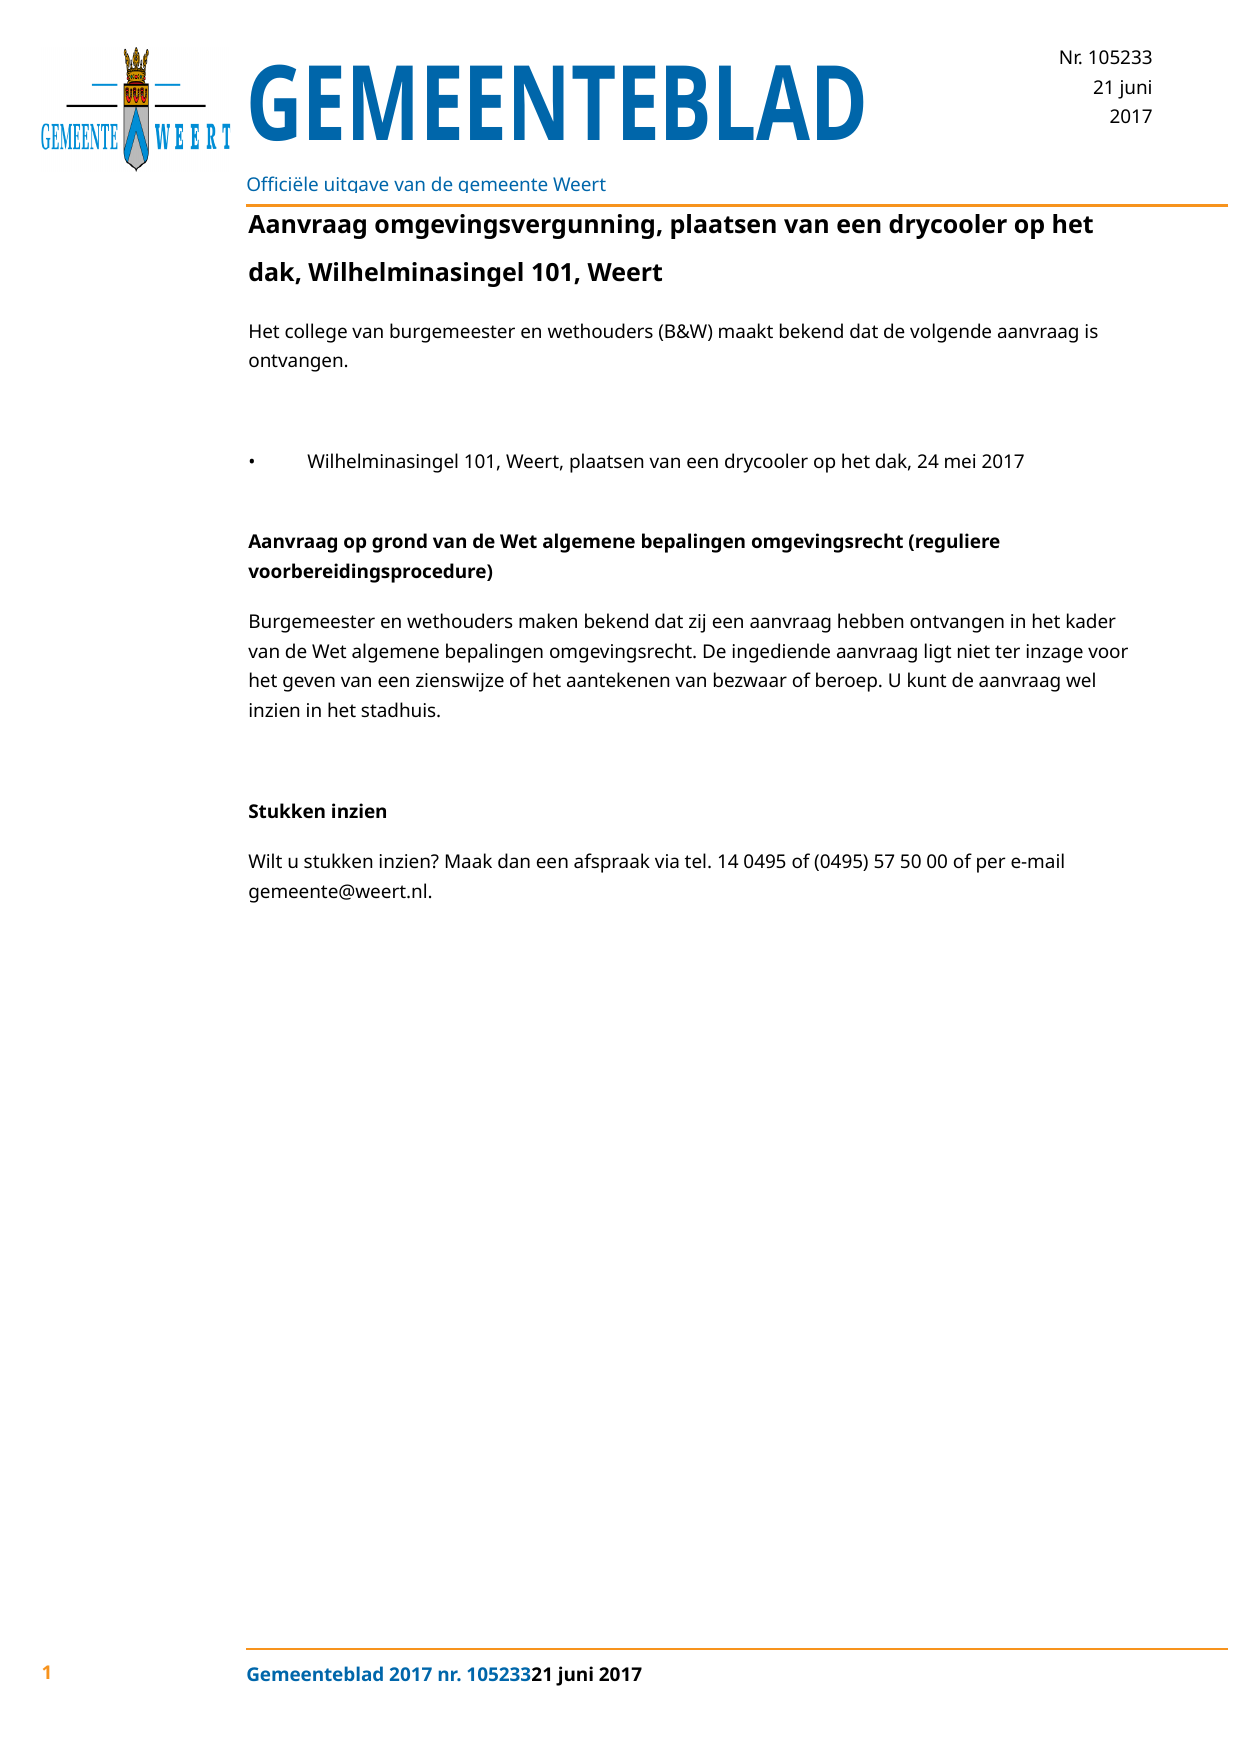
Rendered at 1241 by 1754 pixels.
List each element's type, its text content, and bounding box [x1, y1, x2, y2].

text Aanvraag op grond van de Wet algemene bepalingen omgevingsrecht (reguliere voorbereidingsprocedure) [248, 528, 1152, 584]
text Stukken inzien [248, 798, 1152, 824]
text Het college van burgemeester en wethouders (B&W) maakt bekend dat de volgende aanvraag is ontvangen. [248, 318, 1152, 373]
text Aanvraag omgevingsvergunning, plaatsen van een drycooler op het dak, Wilhelminasingel 101, Weert [248, 207, 1152, 288]
picture [41, 47, 231, 172]
text Burgemeester en wethouders maken bekend dat zij een aanvraag hebben ontvangen in het kader van de Wet algemene bepalingen omgevingsrecht. De ingediende aanvraag ligt niet ter inzage voor het geven van een zienswijze of het aantekenen van bezwaar of beroep. U kunt de aanvraag wel inzien in het stadhuis. [248, 608, 1152, 723]
list Wilhelminasingel 101, Weert, plaatsen van een drycooler op het dak, 24 mei 2017 [248, 448, 1152, 474]
text Wilt u stukken inzien? Maak dan een afspraak via tel. 14 0495 of (0495) 57 50 00 of per e-mail gemeente@weert.nl. [248, 848, 1152, 904]
